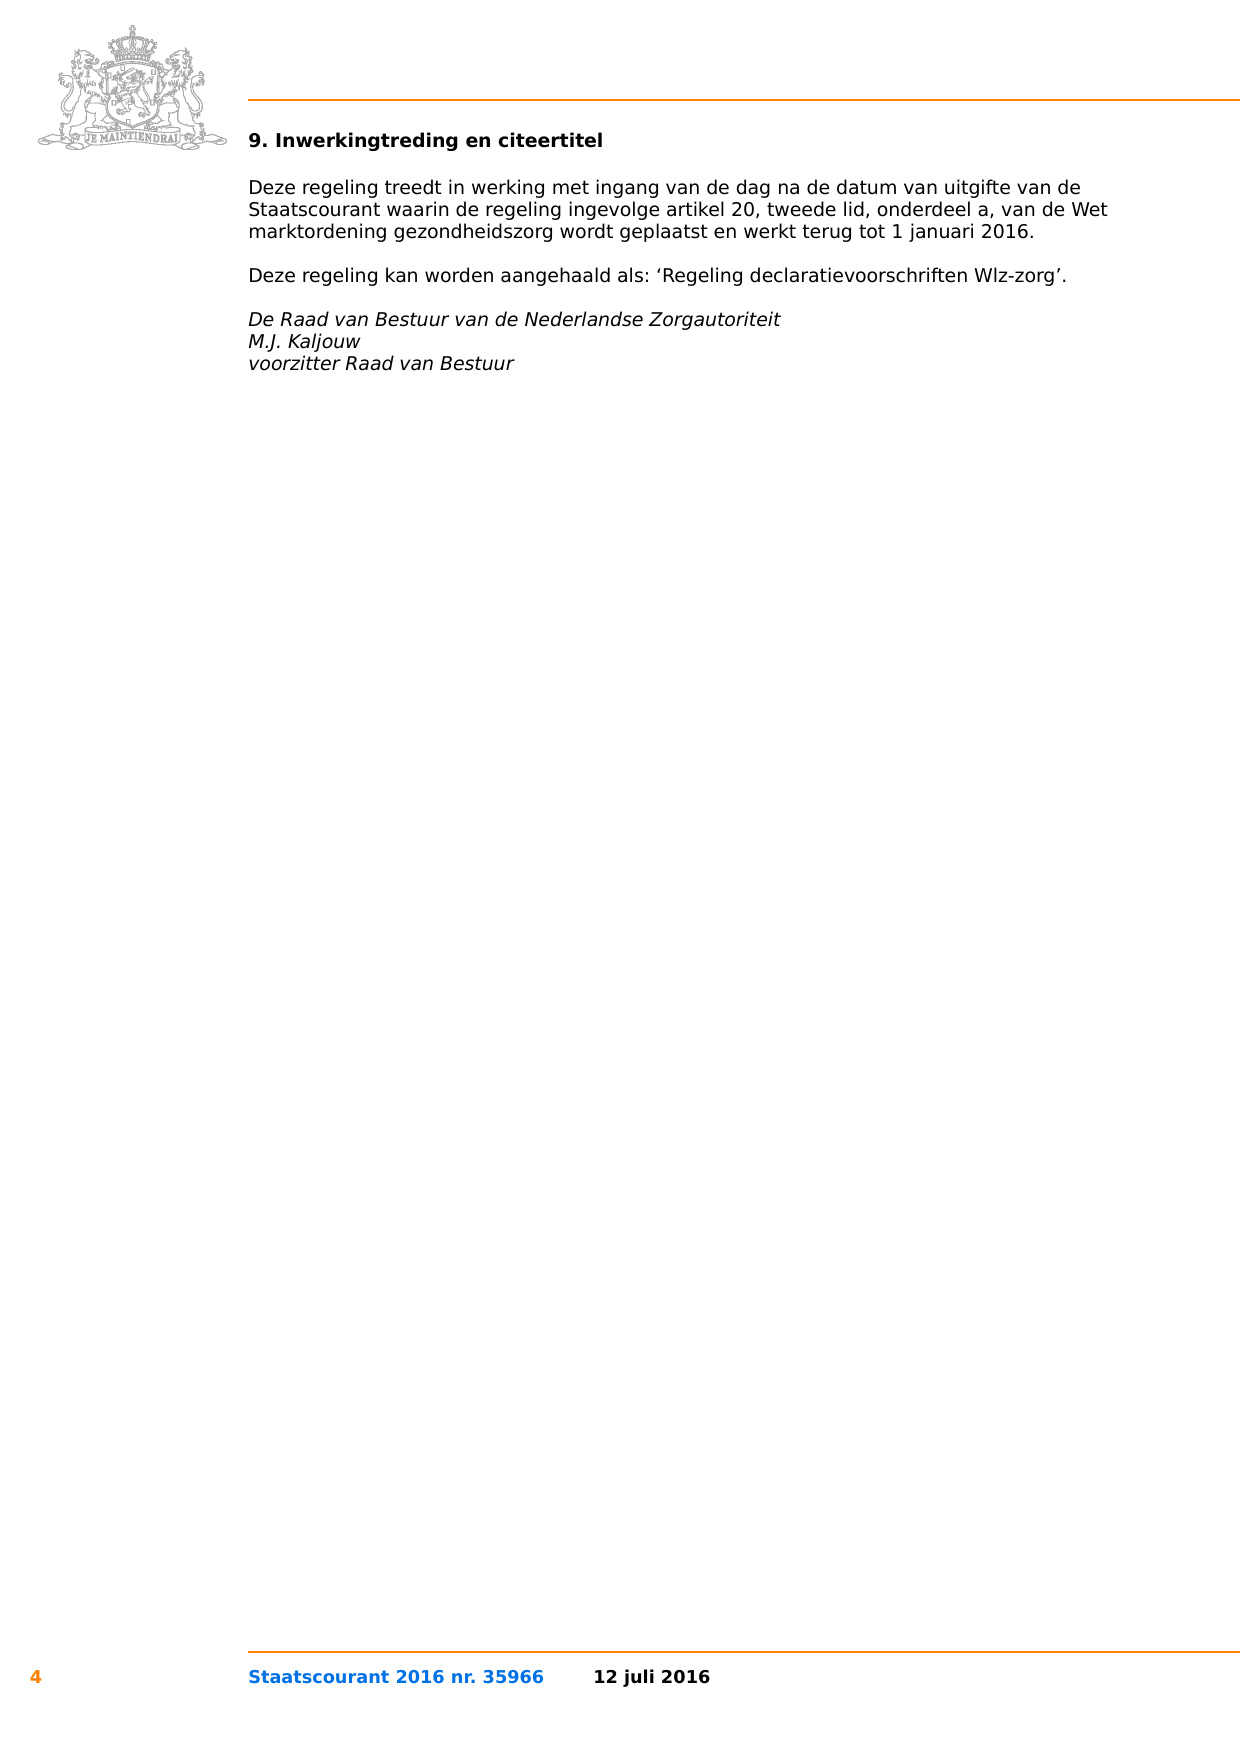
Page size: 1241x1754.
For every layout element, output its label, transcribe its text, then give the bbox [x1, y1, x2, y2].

text Deze regeling kan worden aangehaald als: ‘Regeling declaratievoorschriften Wlz-zorg’. [248, 265, 1163, 287]
subtitle 9. Inwerkingtreding en citeertitel [248, 130, 1163, 152]
text De Raad van Bestuur van de Nederlandse Zorgautoriteit M.J. Kaljouw voorzitter Raad van Bestuur [248, 308, 1163, 374]
picture [38, 25, 227, 150]
text Deze regeling treedt in werking met ingang van de dag na de datum van uitgifte van de Staatscourant waarin de regeling ingevolge artikel 20, tweede lid, onderdeel a, van de Wet marktordening gezondheidszorg wordt geplaatst en werkt terug tot 1 januari 2016. [248, 177, 1163, 243]
